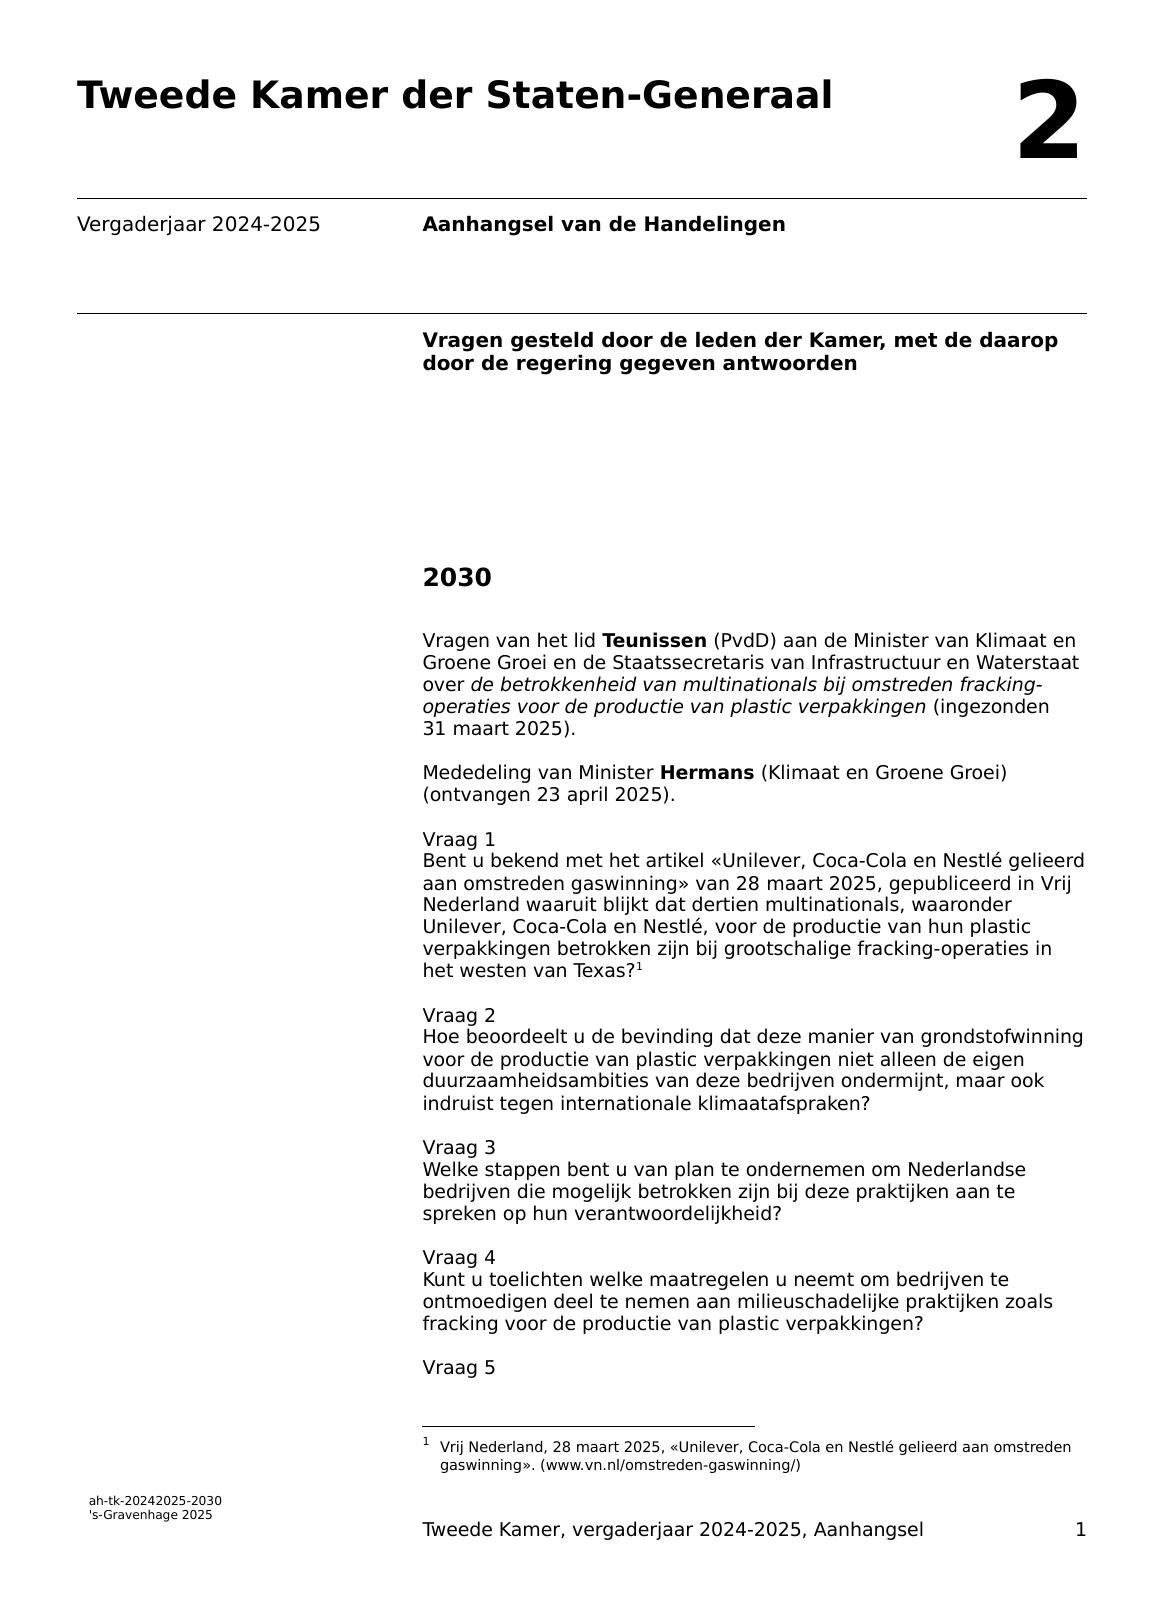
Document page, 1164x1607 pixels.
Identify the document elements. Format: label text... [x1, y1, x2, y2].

text Vragen van het lid Teunissen (PvdD) aan de Minister van Klimaat en Groene Groei en de Staatssecretaris van Infrastructuur en Waterstaat over de betrokkenheid van multinationals bij omstreden fracking-operaties voor de productie van plastic verpakkingen (ingezonden 31 maart 2025). [422, 630, 1087, 740]
text Vraag 3 [422, 1137, 1087, 1158]
text 's-Gravenhage 2025 [88, 1508, 323, 1522]
text Hoe beoordeelt u de bevinding dat deze manier van grondstofwinning voor de productie van plastic verpakkingen niet alleen de eigen duurzaamheidsambities van deze bedrijven ondermijnt, maar ook indruist tegen internationale klimaatafspraken? [422, 1026, 1087, 1114]
text Vraag 4 [422, 1247, 1087, 1269]
text ah-tk-20242025-2030 [88, 1494, 323, 1508]
table_cell Aanhangsel van de Handelingen [422, 199, 1087, 313]
text Vraag 5 [422, 1357, 1087, 1379]
text Bent u bekend met het artikel «Unilever, Coca-Cola en Nestlé gelieerd aan omstreden gaswinning» van 28 maart 2025, gepubliceerd in Vrij Nederland waaruit blijkt dat dertien multinationals, waaronder Unilever, Coca-Cola en Nestlé, voor de productie van hun plastic verpakkingen betrokken zijn bij grootschalige fracking-operaties in het westen van Texas? [422, 850, 1087, 982]
text Mededeling van Minister Hermans (Klimaat en Groene Groei) (ontvangen 23 april 2025). [422, 762, 1087, 806]
table_cell Vergaderjaar 2024-2025 [77, 199, 422, 313]
text Vraag 2 [422, 1004, 1087, 1026]
text Kunt u toelichten welke maatregelen u neemt om bedrijven te ontmoedigen deel te nemen aan milieuschadelijke praktijken zoals fracking voor de productie van plastic verpakkingen? [422, 1269, 1087, 1334]
text 2030 [422, 563, 1087, 592]
text Vraag 1 [422, 828, 1087, 850]
text Welke stappen bent u van plan te ondernemen om Nederlandse bedrijven die mogelijk betrokken zijn bij deze praktijken aan te spreken op hun verantwoordelijkheid? [422, 1158, 1087, 1224]
table_cell Vragen gesteld door de leden der Kamer, met de daarop door de regering gegeven antwoorden [422, 314, 1087, 375]
table_header Tweede Kamer der Staten-Generaal [77, 59, 886, 198]
table_cell [77, 314, 422, 375]
table_header 2 [886, 59, 1087, 198]
text Vrij Nederland, 28 maart 2025, «Unilever, Coca-Cola en Nestlé gelieerd aan omstreden gaswinning». (www.vn.nl/omstreden-gaswinning/) [422, 1435, 1087, 1474]
